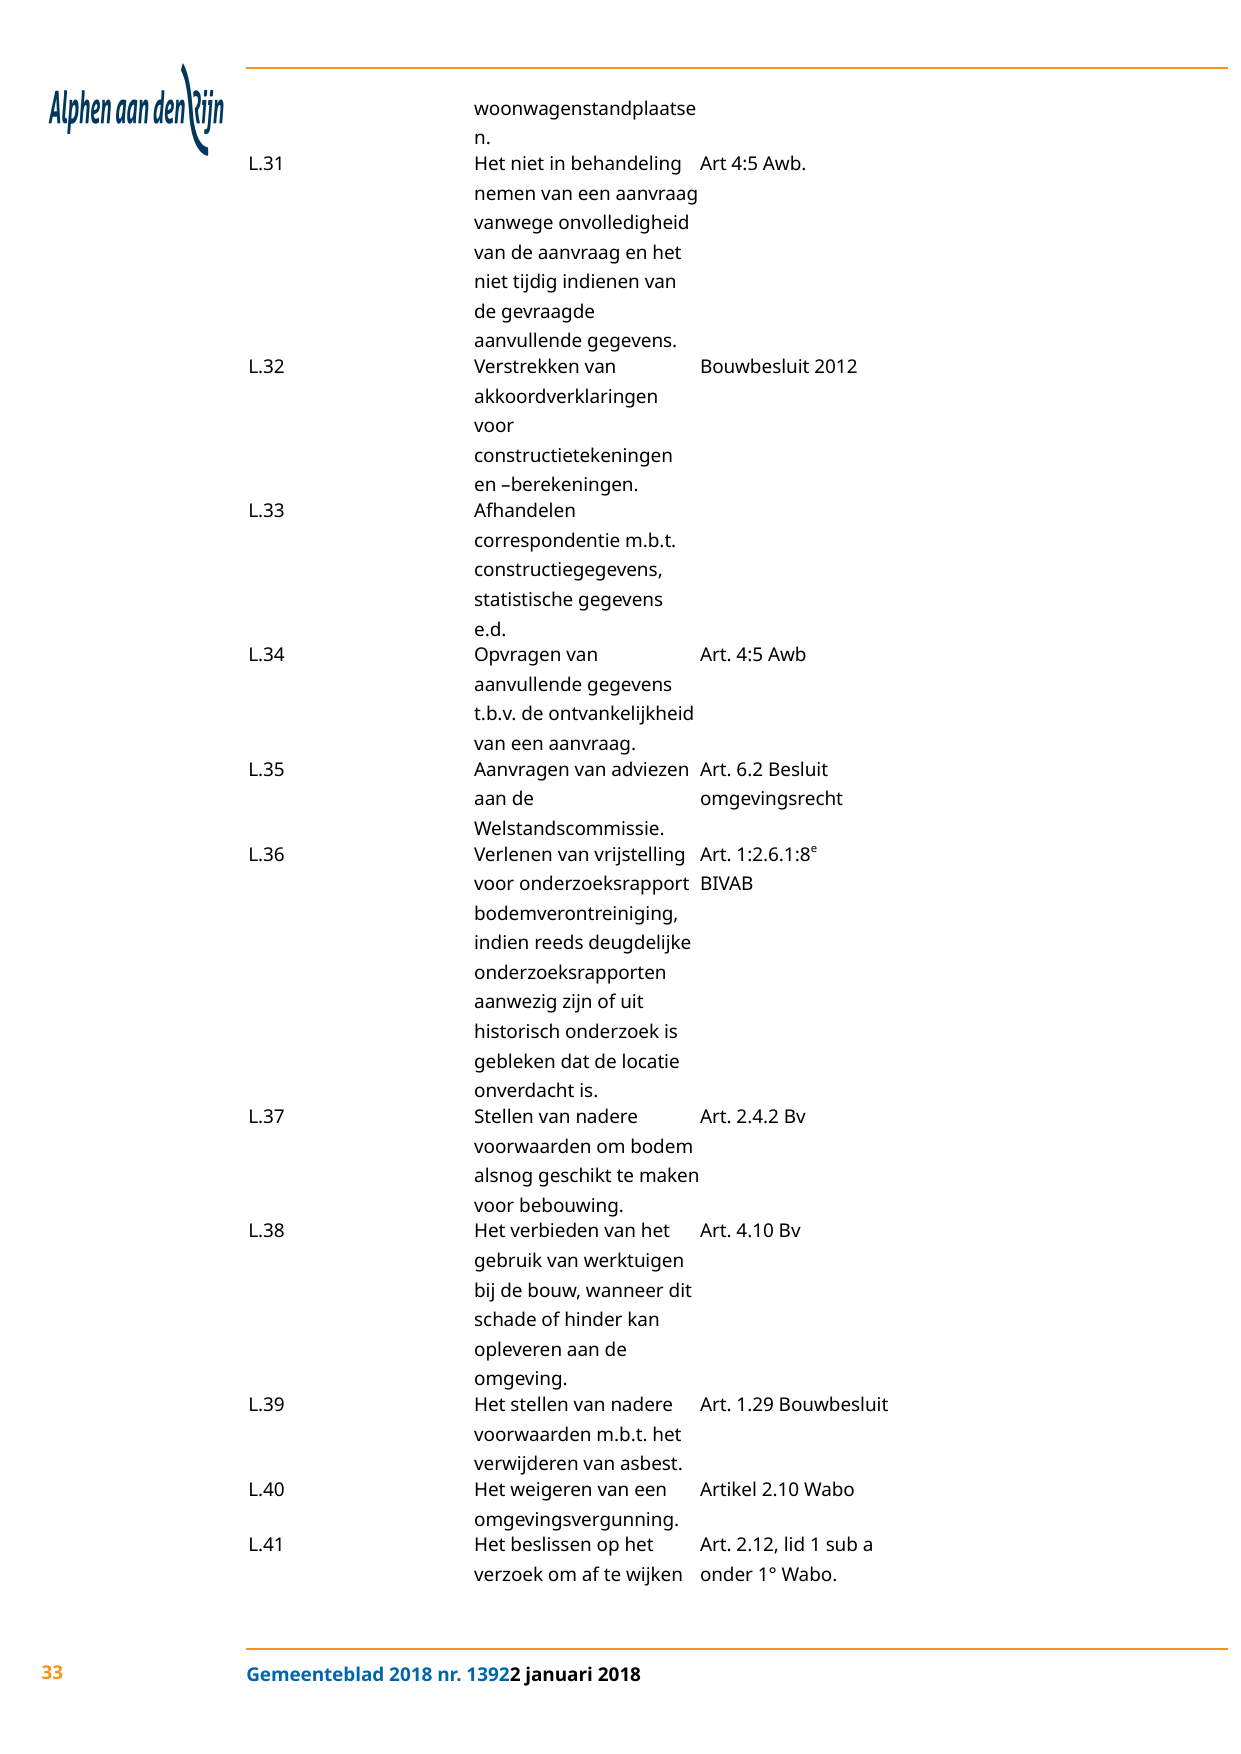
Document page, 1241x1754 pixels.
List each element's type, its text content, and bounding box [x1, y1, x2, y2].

table_cell Bouwbesluit 2012 [700, 353, 926, 497]
table_cell [926, 1103, 1152, 1218]
table_cell Art. 1:2.6.1:8e BIVAB [700, 841, 926, 1103]
table_cell Verlenen van vrijstelling voor onderzoeksrapport bodemverontreiniging, indien reeds deugdelijke onderzoeksrapporten aanwezig zijn of uit historisch onderzoek is gebleken dat de locatie onverdacht is. [474, 841, 700, 1103]
table_cell [926, 1218, 1152, 1391]
table_cell Het niet in behandeling nemen van een aanvraag vanwege onvolledigheid van de aanvraag en het niet tijdig indienen van de gevraagde aanvullende gegevens. [474, 150, 700, 353]
table_cell [926, 498, 1152, 641]
picture [41, 47, 231, 172]
table_cell L.34 [248, 641, 474, 756]
table_cell Aanvragen van adviezen aan de Welstandscommissie. [474, 756, 700, 841]
table_cell L.36 [248, 841, 474, 1103]
table_cell L.39 [248, 1391, 474, 1476]
table_cell Art. 4.10 Bv [700, 1218, 926, 1391]
table_cell Artikel 2.10 Wabo [700, 1476, 926, 1532]
table_cell [926, 1476, 1152, 1532]
table_cell [926, 641, 1152, 756]
table_cell Stellen van nadere voorwaarden om bodem alsnog geschikt te maken voor bebouwing. [474, 1103, 700, 1218]
table_cell [700, 95, 926, 150]
table_cell L.41 [248, 1532, 474, 1587]
table_cell [926, 1391, 1152, 1476]
table_cell Het weigeren van een omgevingsvergunning. [474, 1476, 700, 1532]
table_cell Opvragen van aanvullende gegevens t.b.v. de ontvankelijkheid van een aanvraag. [474, 641, 700, 756]
table_cell Art. 4:5 Awb [700, 641, 926, 756]
table_cell [926, 756, 1152, 841]
table_cell Het stellen van nadere voorwaarden m.b.t. het verwijderen van asbest. [474, 1391, 700, 1476]
table_cell [926, 150, 1152, 353]
table_cell [926, 353, 1152, 497]
table_cell L.40 [248, 1476, 474, 1532]
table_cell Afhandelen correspondentie m.b.t. constructiegegevens, statistische gegevens e.d. [474, 498, 700, 641]
table_cell Het beslissen op het verzoek om af te wijken [474, 1532, 700, 1587]
table_cell Art. 2.4.2 Bv [700, 1103, 926, 1218]
table_cell [700, 498, 926, 641]
table_cell L.31 [248, 150, 474, 353]
table_cell woonwagenstandplaatsen. [474, 95, 700, 150]
table_cell Het verbieden van het gebruik van werktuigen bij de bouw, wanneer dit schade of hinder kan opleveren aan de omgeving. [474, 1218, 700, 1391]
table_cell Verstrekken van akkoordverklaringen voor constructietekeningen en –berekeningen. [474, 353, 700, 497]
table_cell Art. 6.2 Besluit omgevingsrecht [700, 756, 926, 841]
table_cell L.33 [248, 498, 474, 641]
table_cell [926, 95, 1152, 150]
table_cell L.32 [248, 353, 474, 497]
table_cell Art. 2.12, lid 1 sub a onder 1° Wabo. [700, 1532, 926, 1587]
table_cell Art. 1.29 Bouwbesluit [700, 1391, 926, 1476]
table_cell [926, 1532, 1152, 1587]
table_cell [248, 95, 474, 150]
table_cell [926, 841, 1152, 1103]
table_cell L.35 [248, 756, 474, 841]
table_cell L.38 [248, 1218, 474, 1391]
table_cell L.37 [248, 1103, 474, 1218]
table_cell Art 4:5 Awb. [700, 150, 926, 353]
